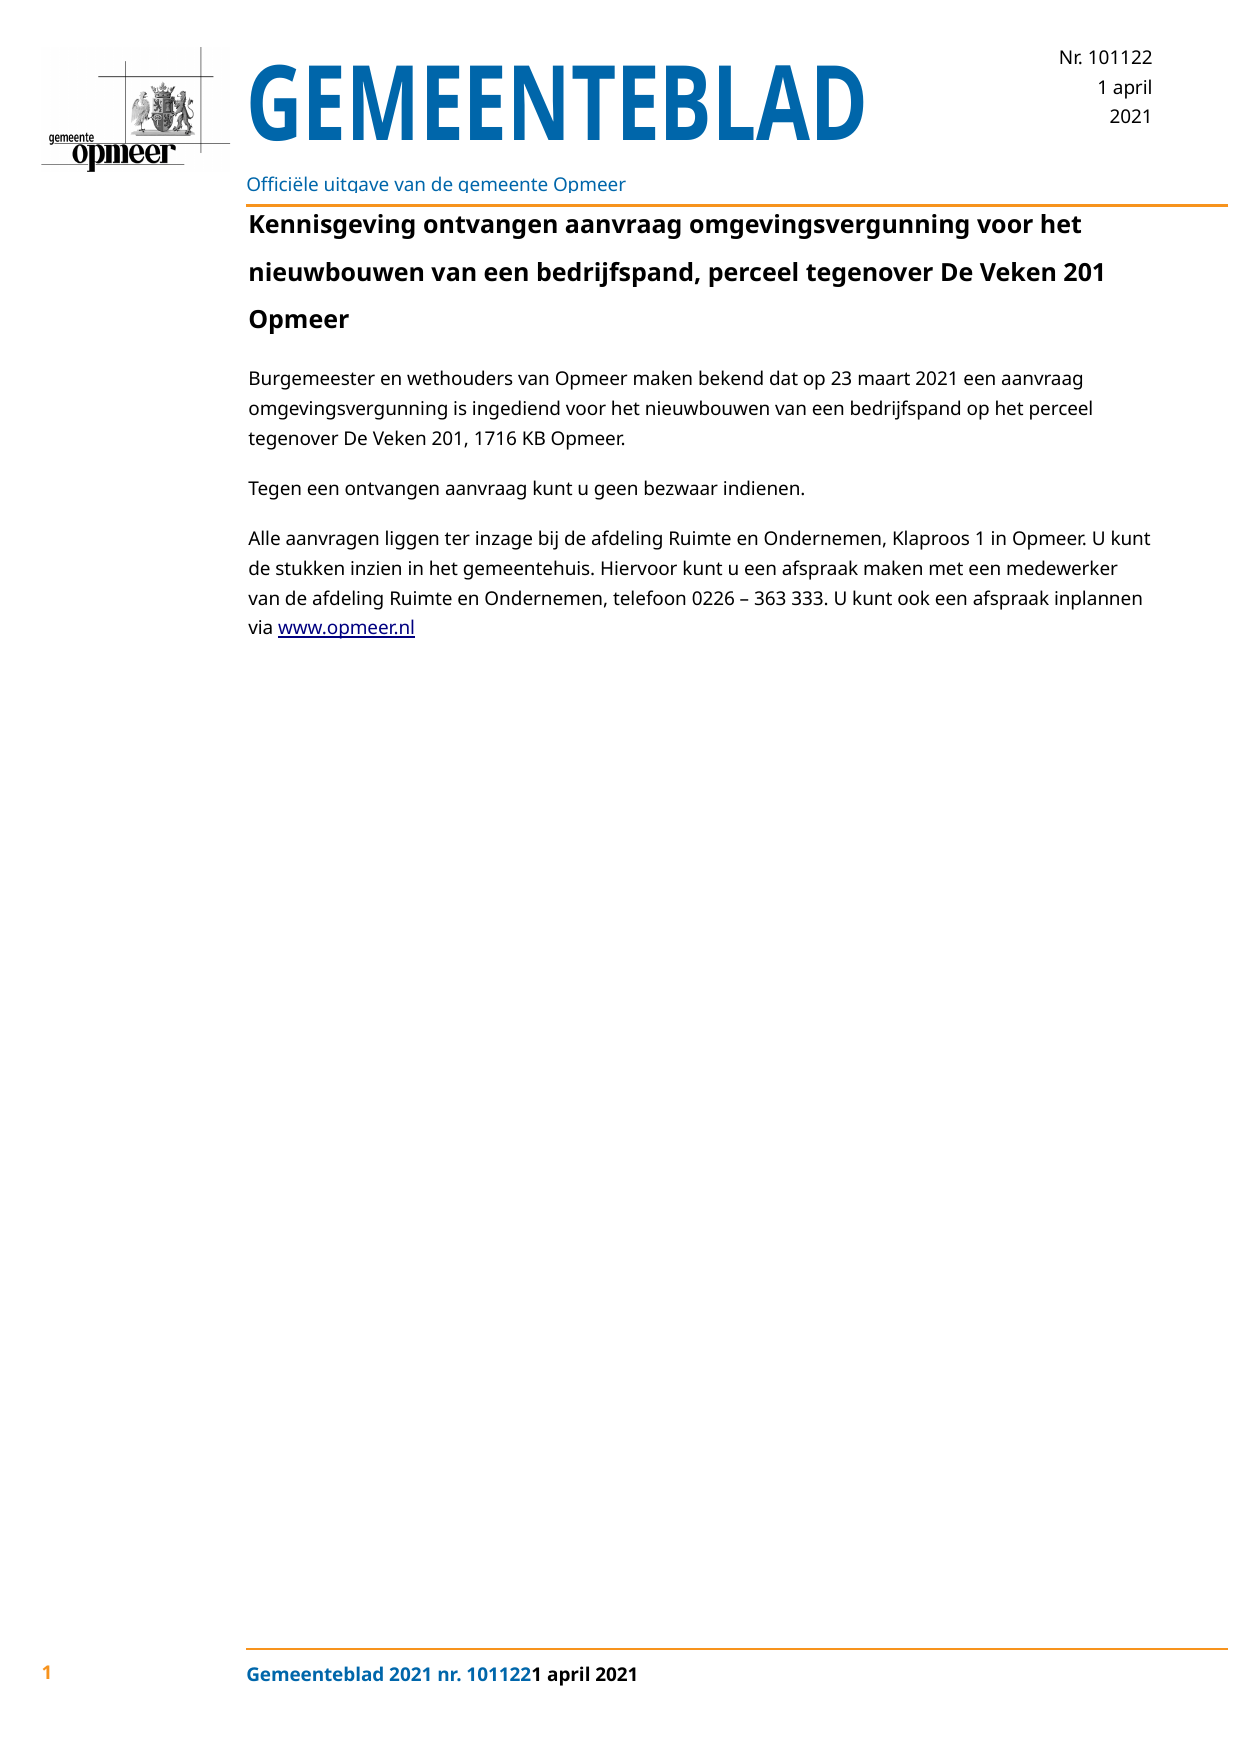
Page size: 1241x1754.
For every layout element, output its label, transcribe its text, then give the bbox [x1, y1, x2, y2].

picture [41, 47, 231, 172]
text Alle aanvragen liggen ter inzage bij de afdeling Ruimte en Ondernemen, Klaproos 1 in Opmeer. U kunt de stukken inzien in het gemeentehuis. Hiervoor kunt u een afspraak maken met een medewerker van de afdeling Ruimte en Ondernemen, telefoon 0226 – 363 333. U kunt ook een afspraak inplannen via www.opmeer.nl [248, 526, 1152, 640]
text Kennisgeving ontvangen aanvraag omgevingsvergunning voor het nieuwbouwen van een bedrijfspand, perceel tegenover De Veken 201 Opmeer [248, 207, 1152, 336]
text Tegen een ontvangen aanvraag kunt u geen bezwaar indienen. [248, 475, 1152, 501]
text Burgemeester en wethouders van Opmeer maken bekend dat op 23 maart 2021 een aanvraag omgevingsvergunning is ingediend voor het nieuwbouwen van een bedrijfspand op het perceel tegenover De Veken 201, 1716 KB Opmeer. [248, 366, 1152, 450]
